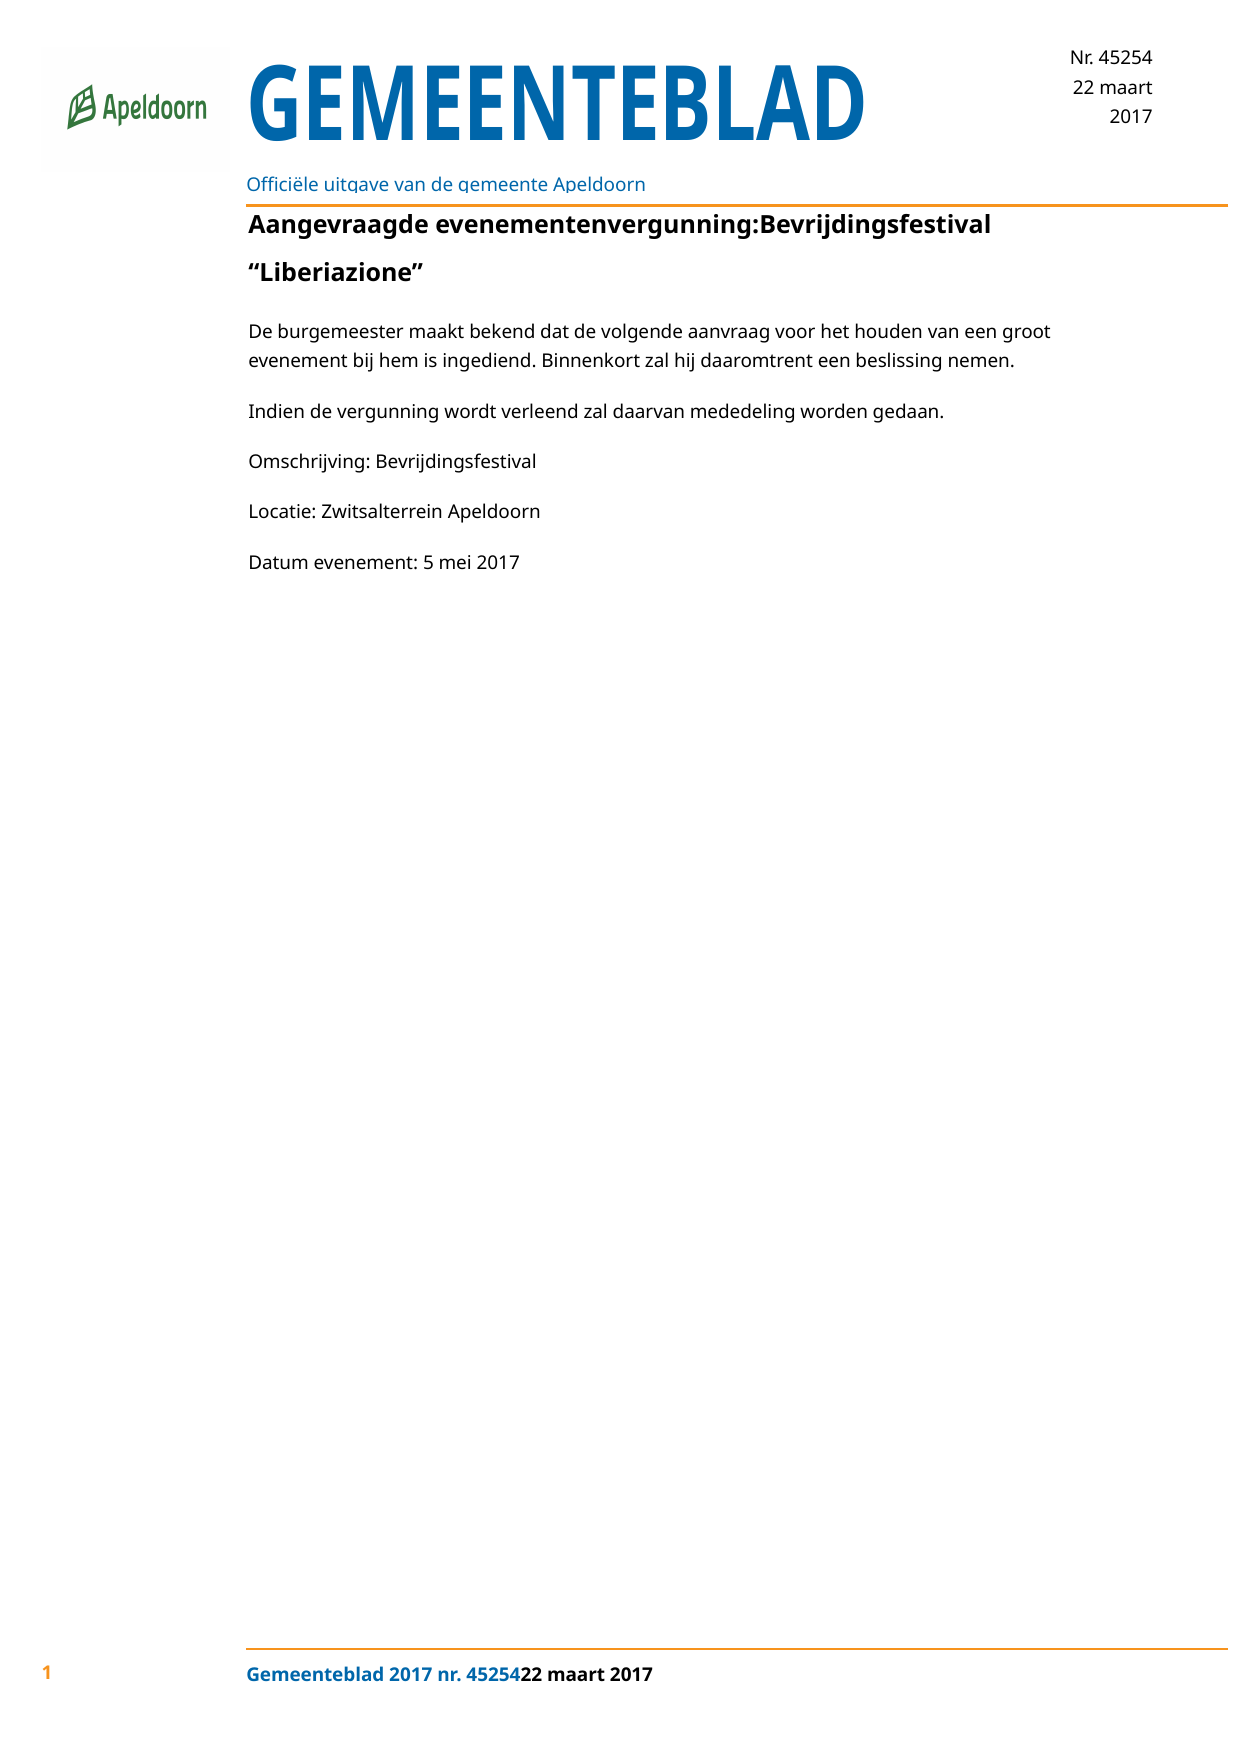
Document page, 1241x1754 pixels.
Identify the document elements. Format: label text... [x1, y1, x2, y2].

text Aangevraagde evenementenvergunning:Bevrijdingsfestival “Liberiazione” [248, 207, 1152, 288]
text Locatie: Zwitsalterrein Apeldoorn [248, 499, 1152, 524]
text Omschrijving: Bevrijdingsfestival [248, 448, 1152, 474]
picture [41, 47, 231, 172]
text De burgemeester maakt bekend dat de volgende aanvraag voor het houden van een groot evenement bij hem is ingediend. Binnenkort zal hij daaromtrent een beslissing nemen. [248, 318, 1152, 373]
text Indien de vergunning wordt verleend zal daarvan mededeling worden gedaan. [248, 398, 1152, 424]
text Datum evenement: 5 mei 2017 [248, 549, 1152, 575]
